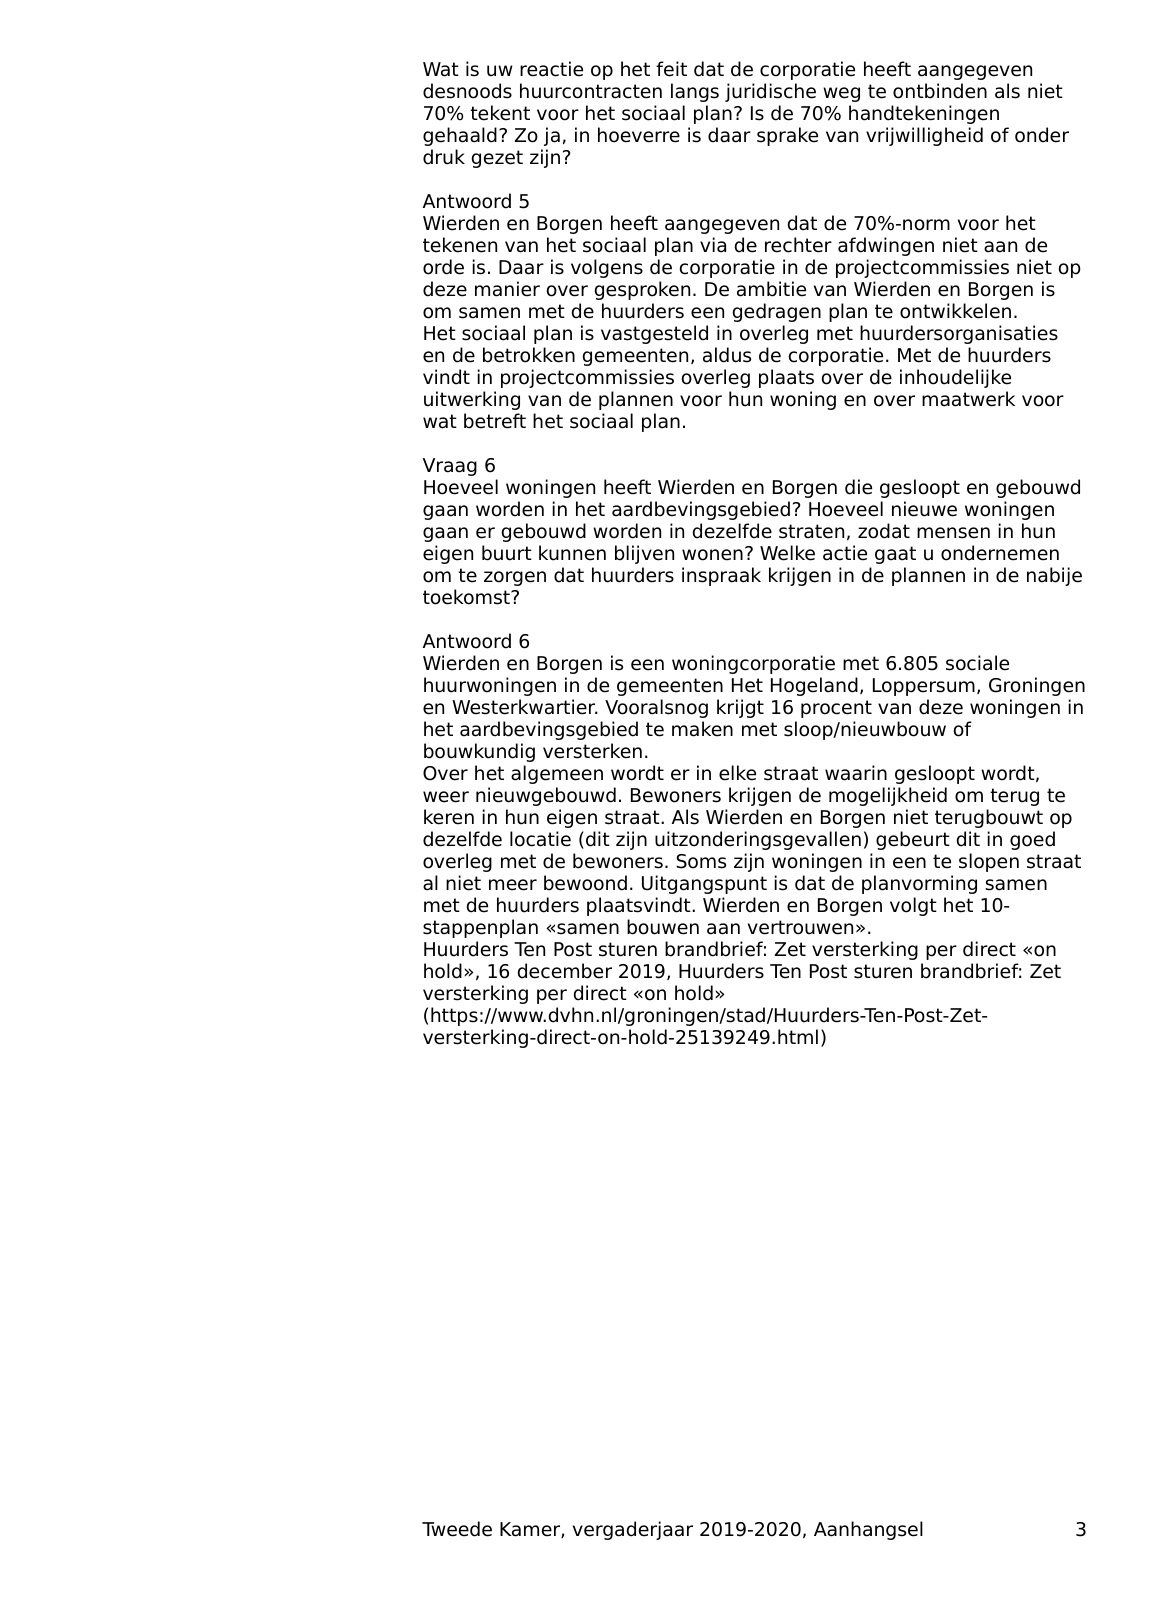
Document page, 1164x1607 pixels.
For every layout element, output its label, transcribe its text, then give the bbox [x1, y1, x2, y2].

text Vraag 6 [422, 455, 1087, 477]
text Antwoord 6 [422, 631, 1087, 653]
text Wat is uw reactie op het feit dat de corporatie heeft aangegeven desnoods huurcontracten langs juridische weg te ontbinden als niet 70% tekent voor het sociaal plan? Is de 70% handtekeningen gehaald? Zo ja, in hoeverre is daar sprake van vrijwilligheid of onder druk gezet zijn? [422, 59, 1087, 169]
text Hoeveel woningen heeft Wierden en Borgen die gesloopt en gebouwd gaan worden in het aardbevingsgebied? Hoeveel nieuwe woningen gaan er gebouwd worden in dezelfde straten, zodat mensen in hun eigen buurt kunnen blijven wonen? Welke actie gaat u ondernemen om te zorgen dat huurders inspraak krijgen in de plannen in de nabije toekomst? [422, 477, 1087, 609]
text Over het algemeen wordt er in elke straat waarin gesloopt wordt, weer nieuwgebouwd. Bewoners krijgen de mogelijkheid om terug te keren in hun eigen straat. Als Wierden en Borgen niet terugbouwt op dezelfde locatie (dit zijn uitzonderingsgevallen) gebeurt dit in goed overleg met de bewoners. Soms zijn woningen in een te slopen straat al niet meer bewoond. Uitgangspunt is dat de planvorming samen met de huurders plaatsvindt. Wierden en Borgen volgt het 10-stappenplan «samen bouwen aan vertrouwen». [422, 763, 1087, 939]
text Huurders Ten Post sturen brandbrief: Zet versterking per direct «on hold», 16 december 2019, Huurders Ten Post sturen brandbrief: Zet versterking per direct «on hold» (https://www.dvhn.nl/groningen/stad/Huurders-Ten-Post-Zet-versterking-direct-on-hold-25139249.html) [422, 939, 1087, 1049]
text Het sociaal plan is vastgesteld in overleg met huurdersorganisaties en de betrokken gemeenten, aldus de corporatie. Met de huurders vindt in projectcommissies overleg plaats over de inhoudelijke uitwerking van de plannen voor hun woning en over maatwerk voor wat betreft het sociaal plan. [422, 323, 1087, 433]
text Wierden en Borgen heeft aangegeven dat de 70%-norm voor het tekenen van het sociaal plan via de rechter afdwingen niet aan de orde is. Daar is volgens de corporatie in de projectcommissies niet op deze manier over gesproken. De ambitie van Wierden en Borgen is om samen met de huurders een gedragen plan te ontwikkelen. [422, 213, 1087, 323]
text Wierden en Borgen is een woningcorporatie met 6.805 sociale huurwoningen in de gemeenten Het Hogeland, Loppersum, Groningen en Westerkwartier. Vooralsnog krijgt 16 procent van deze woningen in het aardbevingsgebied te maken met sloop/nieuwbouw of bouwkundig versterken. [422, 653, 1087, 763]
text Antwoord 5 [422, 191, 1087, 213]
